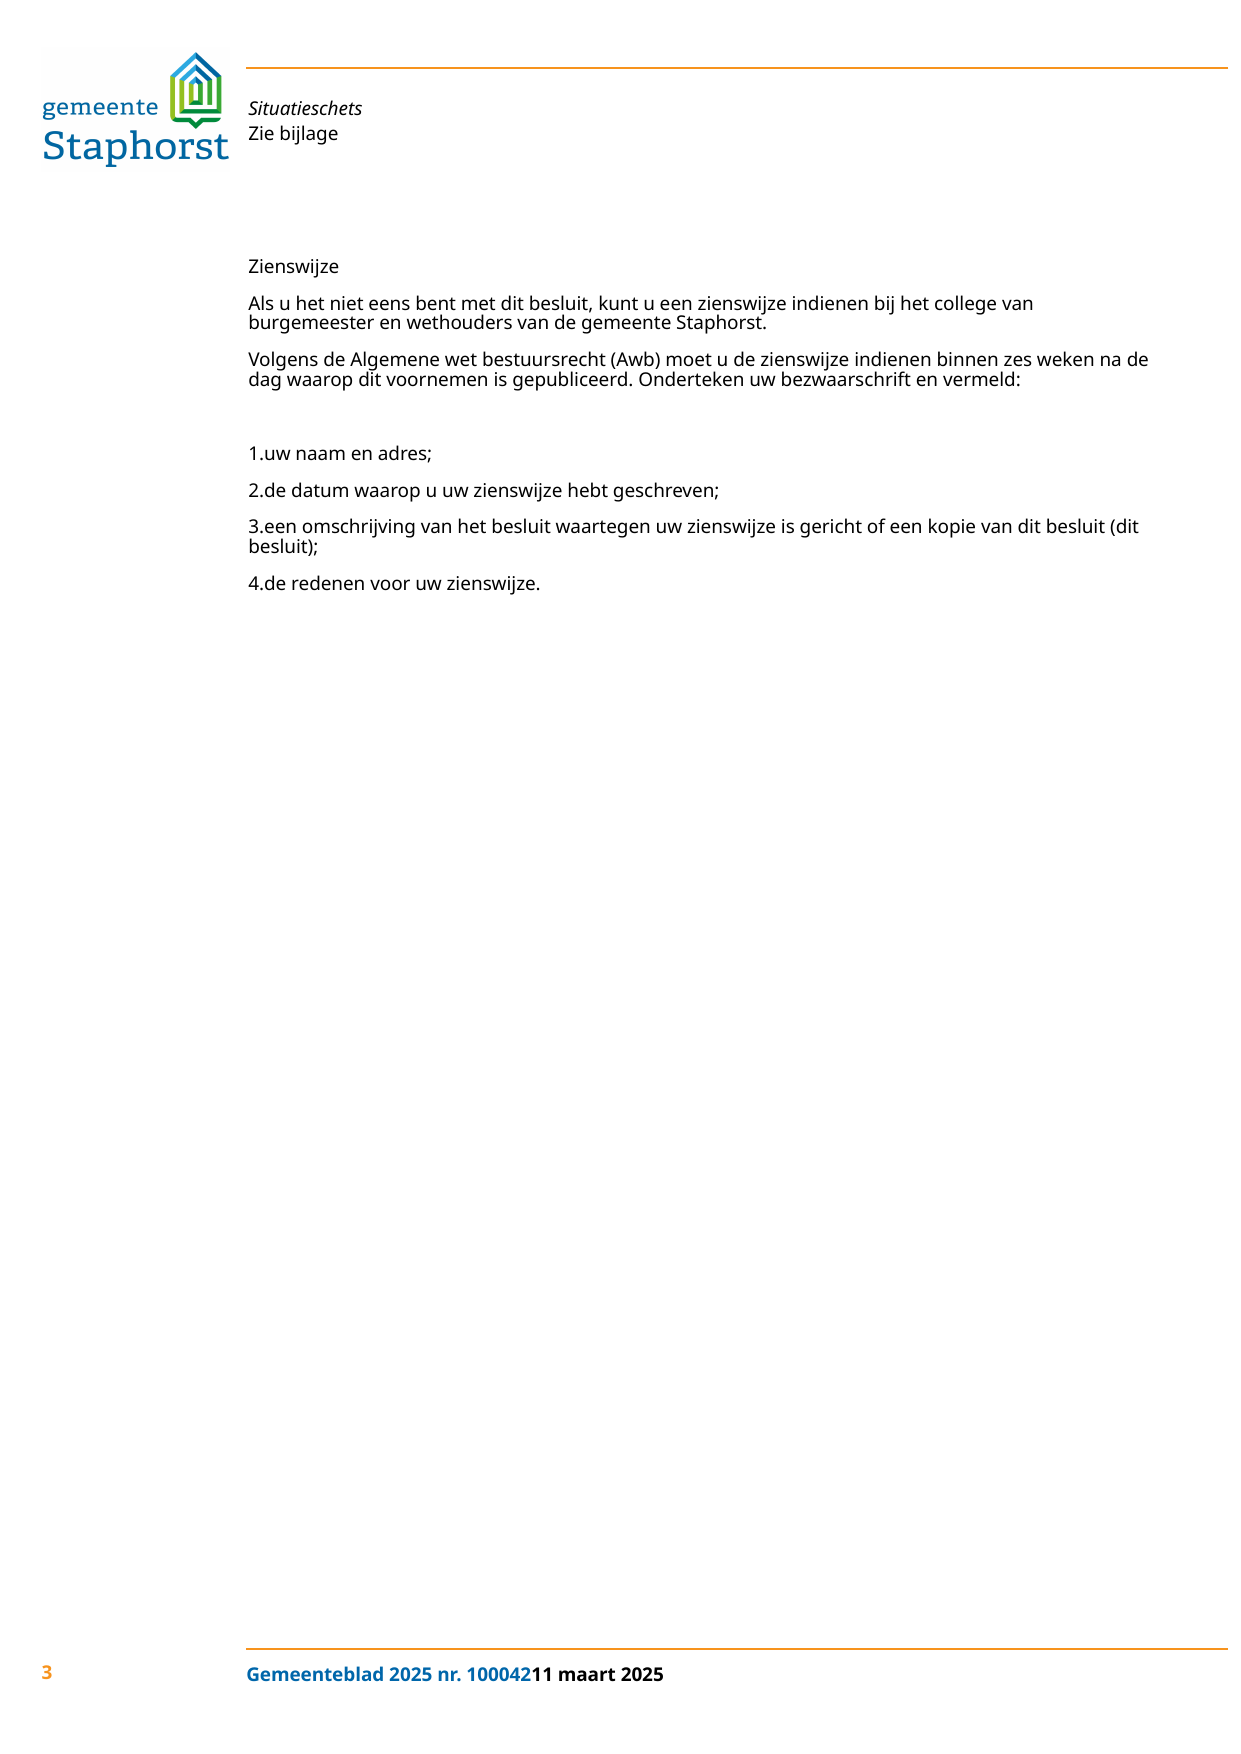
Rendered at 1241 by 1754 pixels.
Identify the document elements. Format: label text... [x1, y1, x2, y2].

text 2.de datum waarop u uw zienswijze hebt geschreven; [248, 482, 1152, 501]
text 4.de redenen voor uw zienswijze. [248, 575, 1152, 594]
text 3.een omschrijving van het besluit waartegen uw zienswijze is gericht of een kopie van dit besluit (dit besluit); [248, 518, 1152, 557]
text Volgens de Algemene wet bestuursrecht (Awb) moet u de zienswijze indienen binnen zes weken na de dag waarop dit voornemen is gepubliceerd. Onderteken uw bezwaarschrift en vermeld: [248, 351, 1152, 390]
text Als u het niet eens bent met dit besluit, kunt u een zienswijze indienen bij het college van burgemeester en wethouders van de gemeente Staphorst. [248, 295, 1152, 334]
text 1.uw naam en adres; [248, 444, 1152, 464]
picture [41, 47, 231, 172]
text Zienswijze [248, 258, 1152, 277]
text Zie bijlage [248, 121, 1152, 146]
text Situatieschets [248, 95, 1152, 121]
